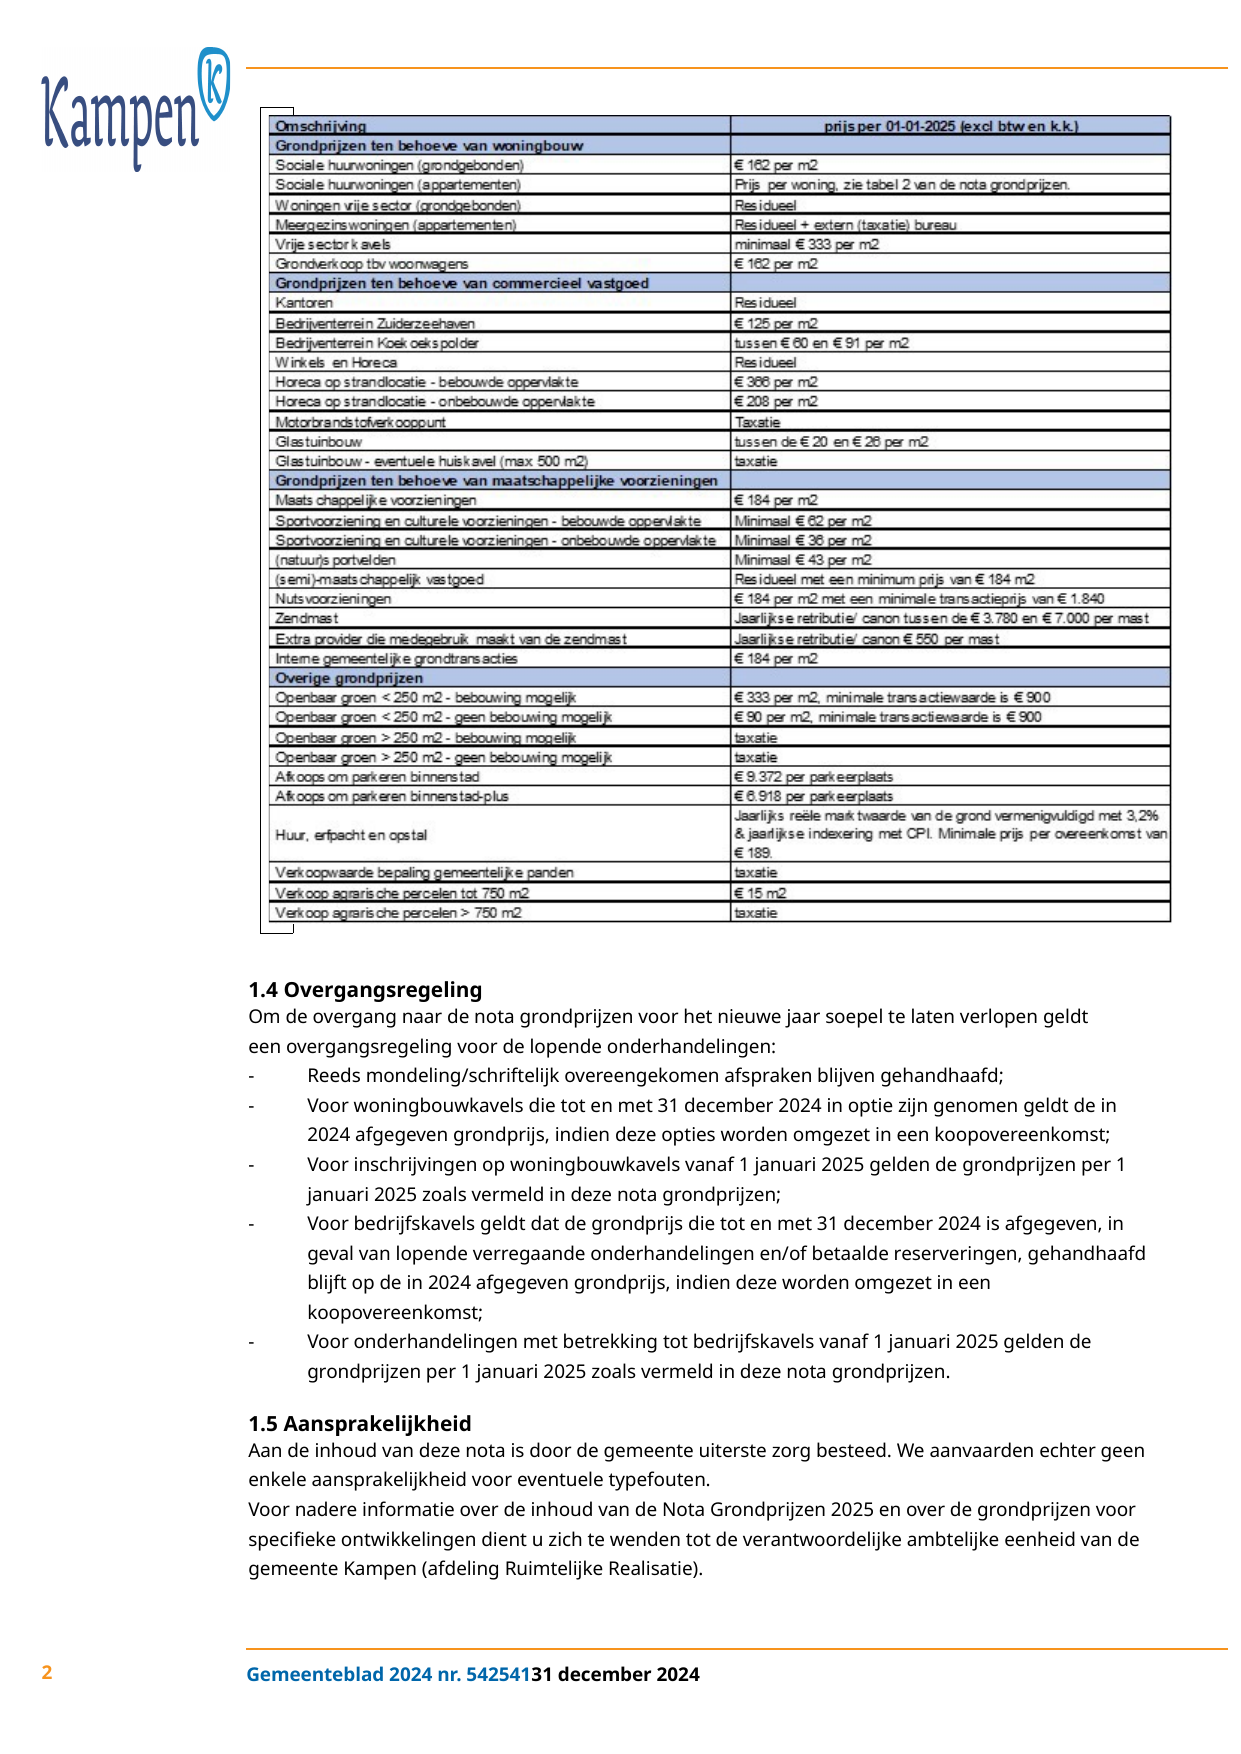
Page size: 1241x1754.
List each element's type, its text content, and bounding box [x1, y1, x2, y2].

list Voor onderhandelingen met betrekking tot bedrijfskavels vanaf 1 januari 2025 gelden de grondprijzen per 1 januari 2025 zoals vermeld in deze nota grondprijzen. [248, 1329, 1152, 1384]
text 1.5 Aansprakelijkheid [248, 1409, 1152, 1437]
list Voor woningbouwkavels die tot en met 31 december 2024 in optie zijn genomen geldt de in 2024 afgegeven grondprijs, indien deze opties worden omgezet in een koopovereenkomst; [248, 1092, 1152, 1147]
text 1.4 Overgangsregeling [248, 975, 1152, 1003]
text Aan de inhoud van deze nota is door de gemeente uiterste zorg besteed. We aanvaarden echter geen enkele aansprakelijkheid voor eventuele typefouten. [248, 1437, 1152, 1492]
picture [268, 115, 1173, 924]
list Voor inschrijvingen op woningbouwkavels vanaf 1 januari 2025 gelden de grondprijzen per 1 januari 2025 zoals vermeld in deze nota grondprijzen; [248, 1151, 1152, 1206]
list Reeds mondeling/schriftelijk overeengekomen afspraken blijven gehandhaafd; [248, 1062, 1152, 1088]
picture [41, 47, 231, 172]
text een overgangsregeling voor de lopende onderhandelingen: [248, 1033, 1152, 1058]
text Om de overgang naar de nota grondprijzen voor het nieuwe jaar soepel te laten verlopen geldt [248, 1003, 1152, 1029]
text Voor nadere informatie over de inhoud van de Nota Grondprijzen 2025 en over de grondprijzen voor specifieke ontwikkelingen dient u zich te wenden tot de verantwoordelijke ambtelijke eenheid van de gemeente Kampen (afdeling Ruimtelijke Realisatie). [248, 1496, 1152, 1581]
list Voor bedrijfskavels geldt dat de grondprijs die tot en met 31 december 2024 is afgegeven, in geval van lopende verregaande onderhandelingen en/of betaalde reserveringen, gehandhaafd blijft op de in 2024 afgegeven grondprijs, indien deze worden omgezet in een koopovereenkomst; [248, 1210, 1152, 1325]
